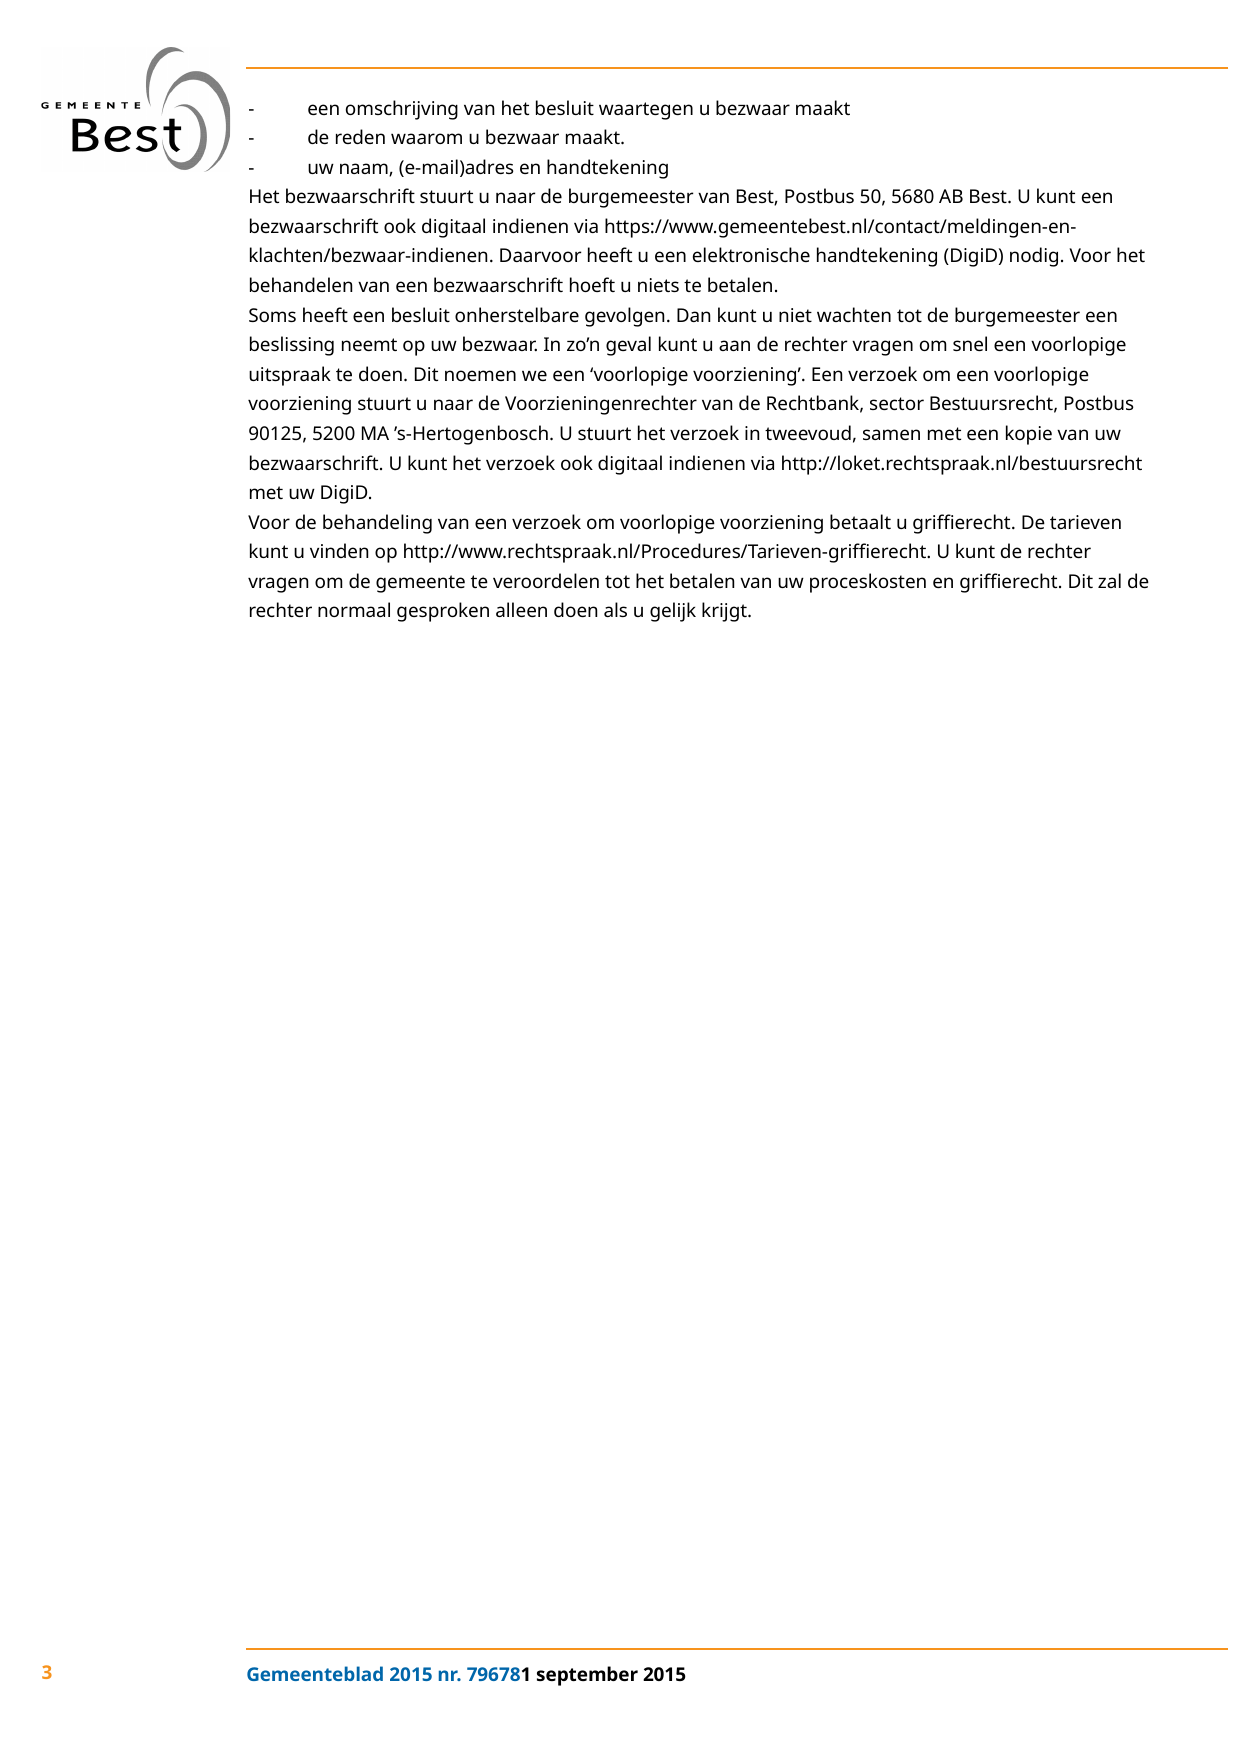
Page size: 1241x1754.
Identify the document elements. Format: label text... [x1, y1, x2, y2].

text Het bezwaarschrift stuurt u naar de burgemeester van Best, Postbus 50, 5680 AB Best. U kunt een bezwaarschrift ook digitaal indienen via https://www.gemeentebest.nl/contact/meldingen-en-klachten/bezwaar-indienen. Daarvoor heeft u een elektronische handtekening (DigiD) nodig. Voor het behandelen van een bezwaarschrift hoeft u niets te betalen. [248, 183, 1152, 298]
picture [41, 47, 231, 172]
list een omschrijving van het besluit waartegen u bezwaar maakt [248, 95, 1152, 121]
text Soms heeft een besluit onherstelbare gevolgen. Dan kunt u niet wachten tot de burgemeester een beslissing neemt op uw bezwaar. In zo’n geval kunt u aan de rechter vragen om snel een voorlopige uitspraak te doen. Dit noemen we een ‘voorlopige voorziening’. Een verzoek om een voorlopige voorziening stuurt u naar de Voorzieningenrechter van de Rechtbank, sector Bestuursrecht, Postbus 90125, 5200 MA ’s-Hertogenbosch. U stuurt het verzoek in tweevoud, samen met een kopie van uw bezwaarschrift. U kunt het verzoek ook digitaal indienen via http://loket.rechtspraak.nl/bestuursrecht met uw DigiD. [248, 302, 1152, 505]
list de reden waarom u bezwaar maakt. [248, 124, 1152, 150]
list uw naam, (e-mail)adres en handtekening [248, 154, 1152, 180]
text Voor de behandeling van een verzoek om voorlopige voorziening betaalt u griffierecht. De tarieven kunt u vinden op http://www.rechtspraak.nl/Procedures/Tarieven-griffierecht. U kunt de rechter vragen om de gemeente te veroordelen tot het betalen van uw proceskosten en griffierecht. Dit zal de rechter normaal gesproken alleen doen als u gelijk krijgt. [248, 509, 1152, 623]
